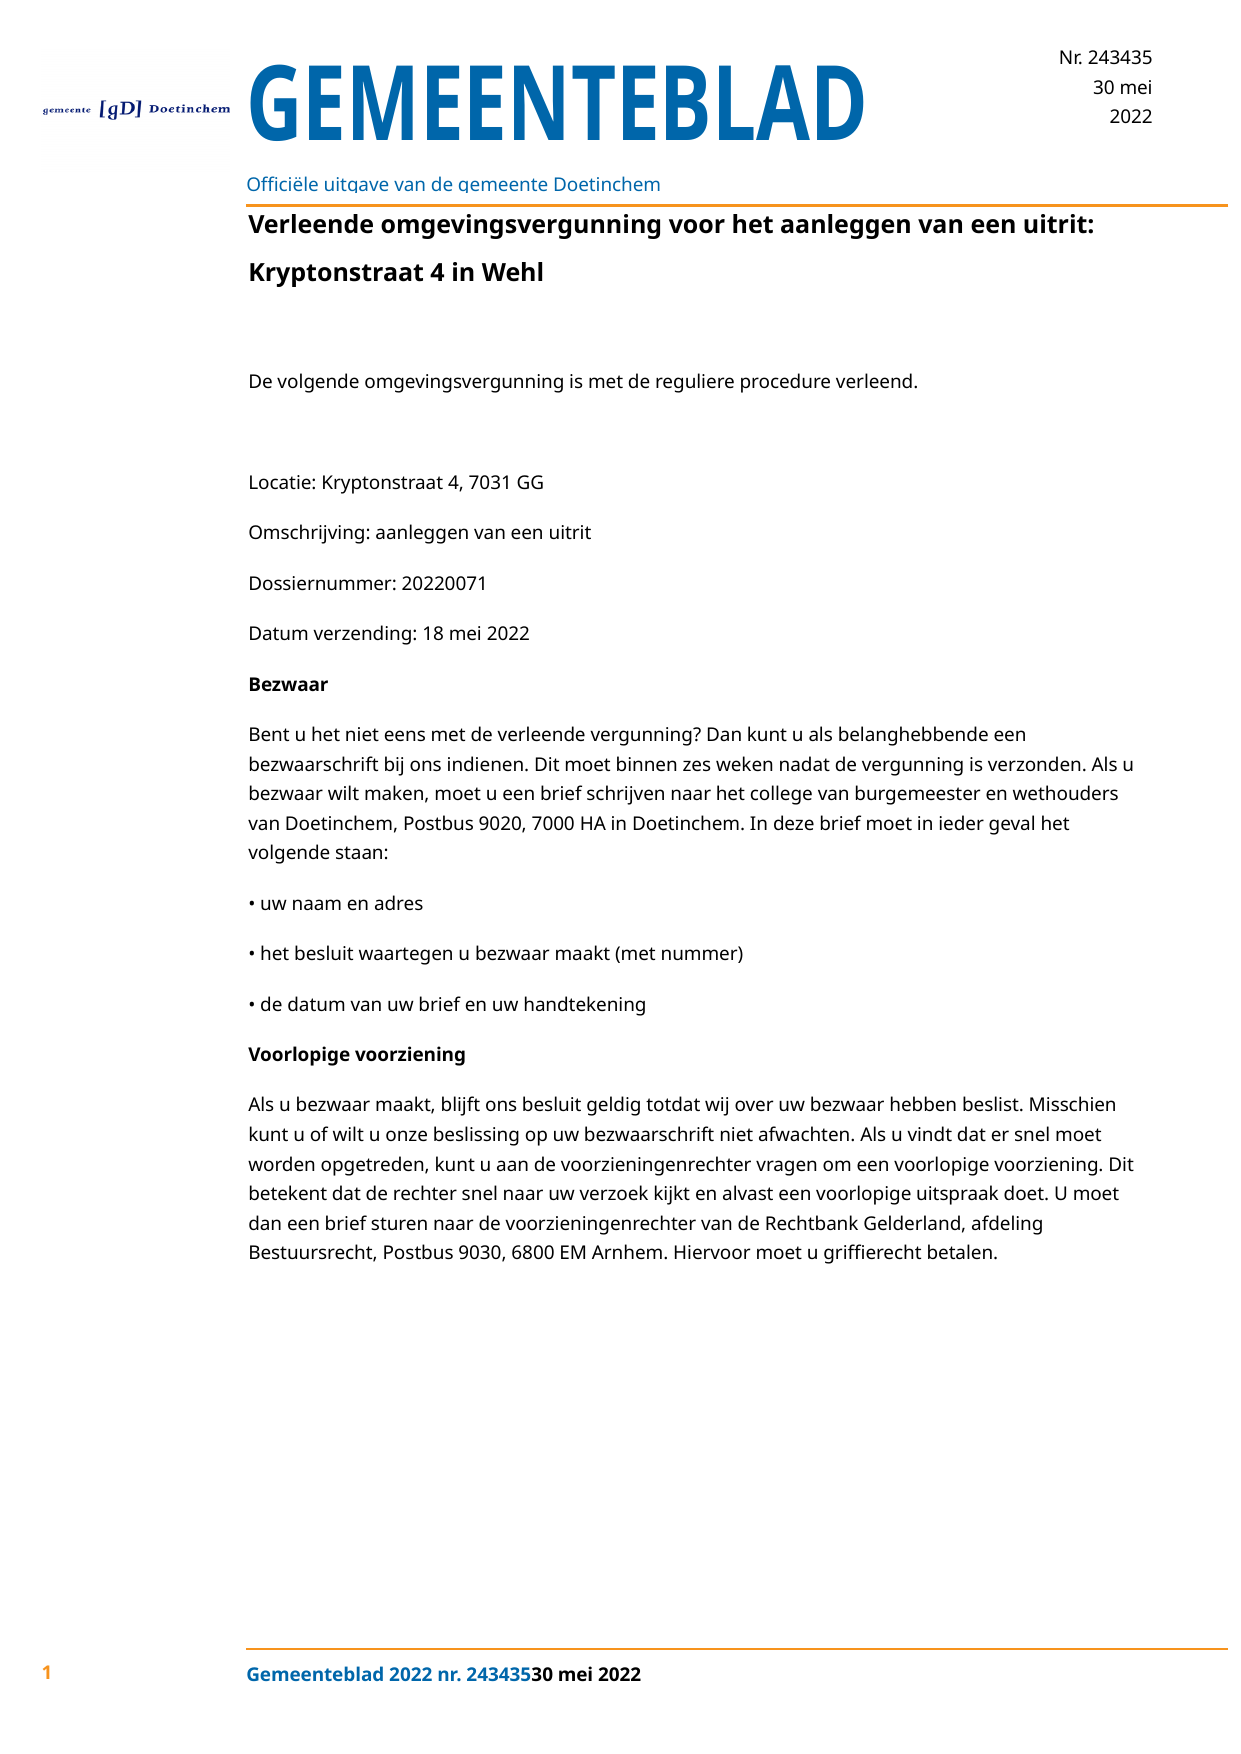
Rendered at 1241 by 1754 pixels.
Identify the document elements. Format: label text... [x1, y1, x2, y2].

text Voorlopige voorziening [248, 1041, 1152, 1067]
text • de datum van uw brief en uw handtekening [248, 991, 1152, 1017]
text • het besluit waartegen u bezwaar maakt (met nummer) [248, 940, 1152, 966]
text Dossiernummer: 20220071 [248, 570, 1152, 596]
text Datum verzending: 18 mei 2022 [248, 620, 1152, 646]
text Omschrijving: aanleggen van een uitrit [248, 519, 1152, 545]
text De volgende omgevingsvergunning is met de reguliere procedure verleend. [248, 368, 1152, 394]
text Bent u het niet eens met de verleende vergunning? Dan kunt u als belanghebbende een bezwaarschrift bij ons indienen. Dit moet binnen zes weken nadat de vergunning is verzonden. Als u bezwaar wilt maken, moet u een brief schrijven naar het college van burgemeester en wethouders van Doetinchem, Postbus 9020, 7000 HA in Doetinchem. In deze brief moet in ieder geval het volgende staan: [248, 721, 1152, 865]
text Locatie: Kryptonstraat 4, 7031 GG [248, 469, 1152, 495]
text Verleende omgevingsvergunning voor het aanleggen van een uitrit: Kryptonstraat 4 in Wehl [248, 207, 1152, 288]
text Bezwaar [248, 671, 1152, 697]
picture [41, 47, 231, 172]
text • uw naam en adres [248, 890, 1152, 916]
text Als u bezwaar maakt, blijft ons besluit geldig totdat wij over uw bezwaar hebben beslist. Misschien kunt u of wilt u onze beslissing op uw bezwaarschrift niet afwachten. Als u vindt dat er snel moet worden opgetreden, kunt u aan de voorzieningenrechter vragen om een voorlopige voorziening. Dit betekent dat de rechter snel naar uw verzoek kijkt en alvast een voorlopige uitspraak doet. U moet dan een brief sturen naar de voorzieningenrechter van de Rechtbank Gelderland, afdeling Bestuursrecht, Postbus 9030, 6800 EM Arnhem. Hiervoor moet u griffierecht betalen. [248, 1092, 1152, 1265]
